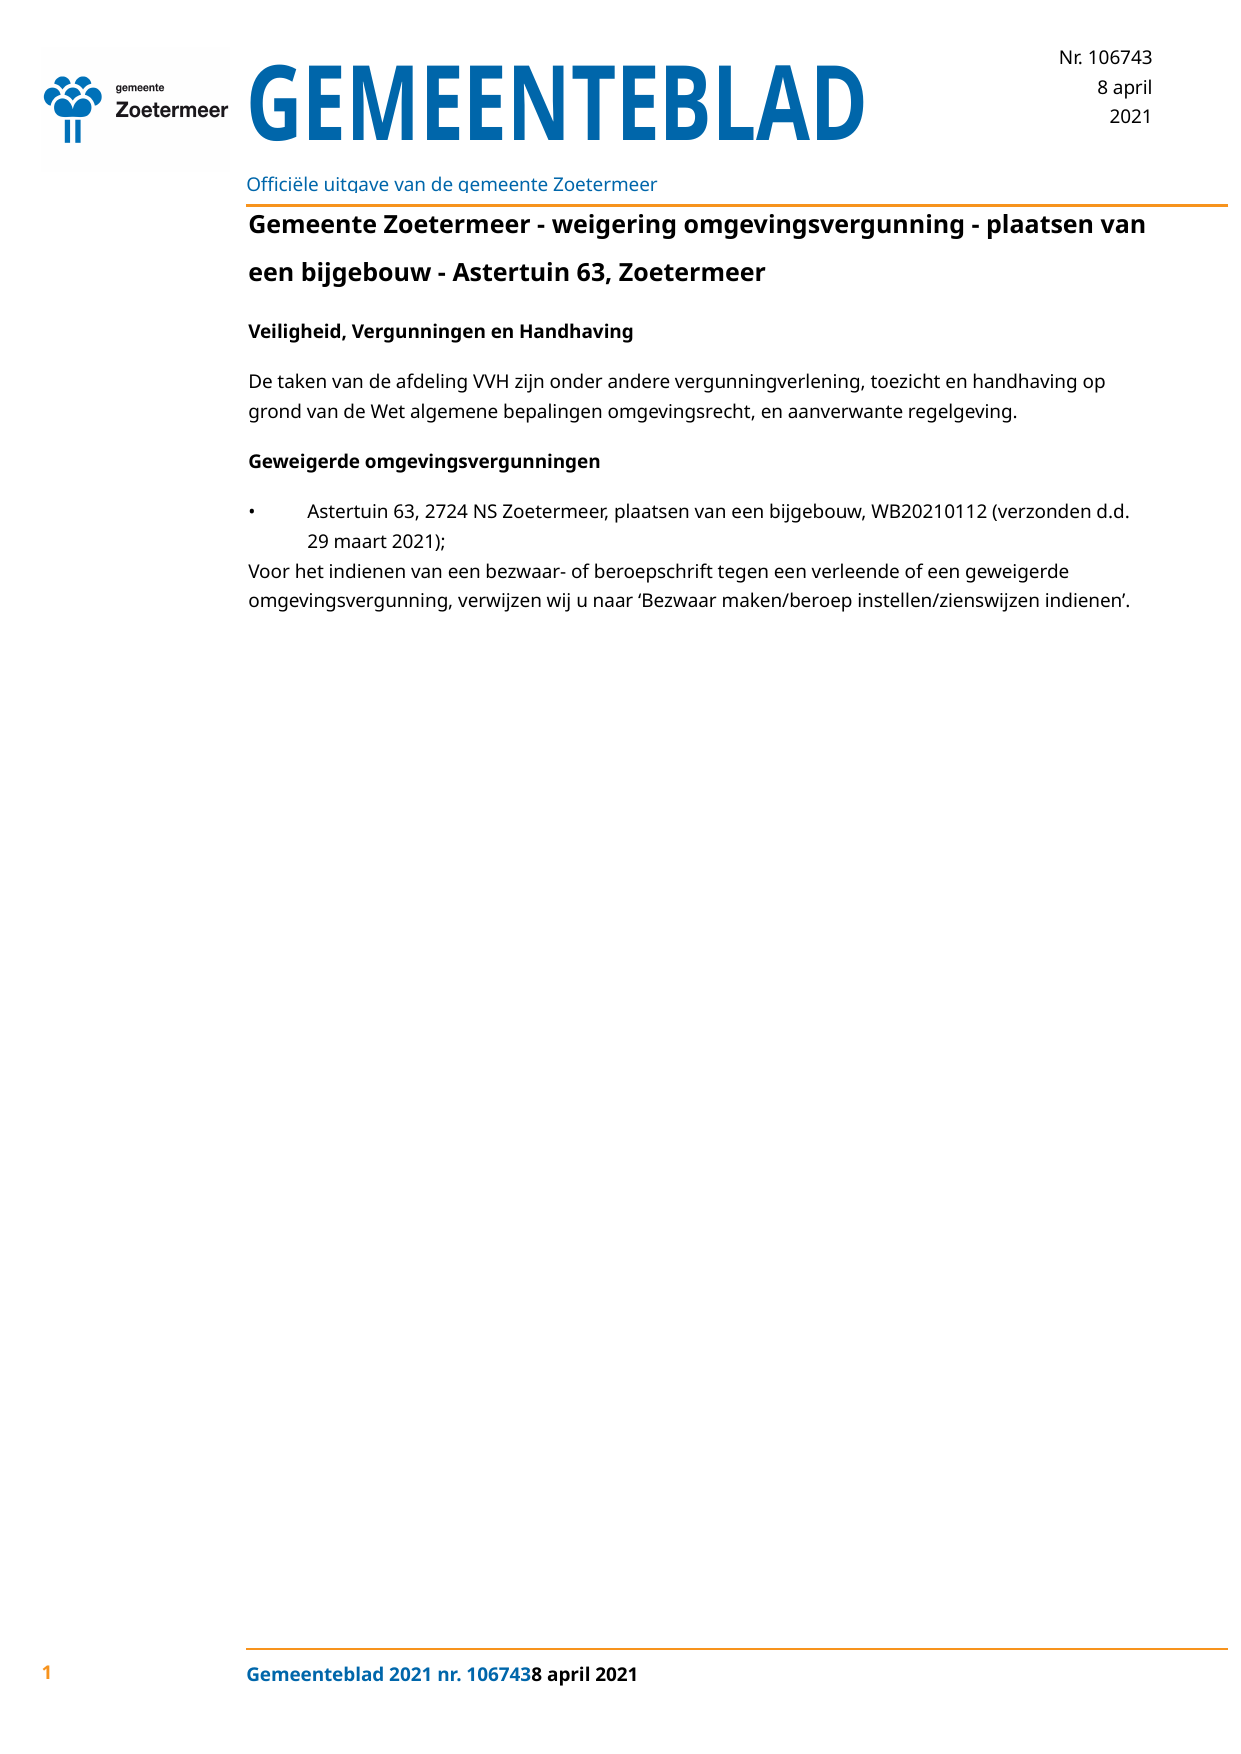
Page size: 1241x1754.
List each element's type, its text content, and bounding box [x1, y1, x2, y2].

text Voor het indienen van een bezwaar- of beroepschrift tegen een verleende of een geweigerde omgevingsvergunning, verwijzen wij u naar ‘Bezwaar maken/beroep instellen/zienswijzen indienen’. [248, 558, 1152, 613]
text Veiligheid, Vergunningen en Handhaving [248, 318, 1152, 344]
text Gemeente Zoetermeer - weigering omgevingsvergunning - plaatsen van een bijgebouw - Astertuin 63, Zoetermeer [248, 207, 1152, 288]
picture [41, 47, 231, 172]
list Astertuin 63, 2724 NS Zoetermeer, plaatsen van een bijgebouw, WB20210112 (verzonden d.d. 29 maart 2021); [248, 499, 1152, 554]
text Geweigerde omgevingsvergunningen [248, 448, 1152, 474]
text De taken van de afdeling VVH zijn onder andere vergunningverlening, toezicht en handhaving op grond van de Wet algemene bepalingen omgevingsrecht, en aanverwante regelgeving. [248, 368, 1152, 424]
